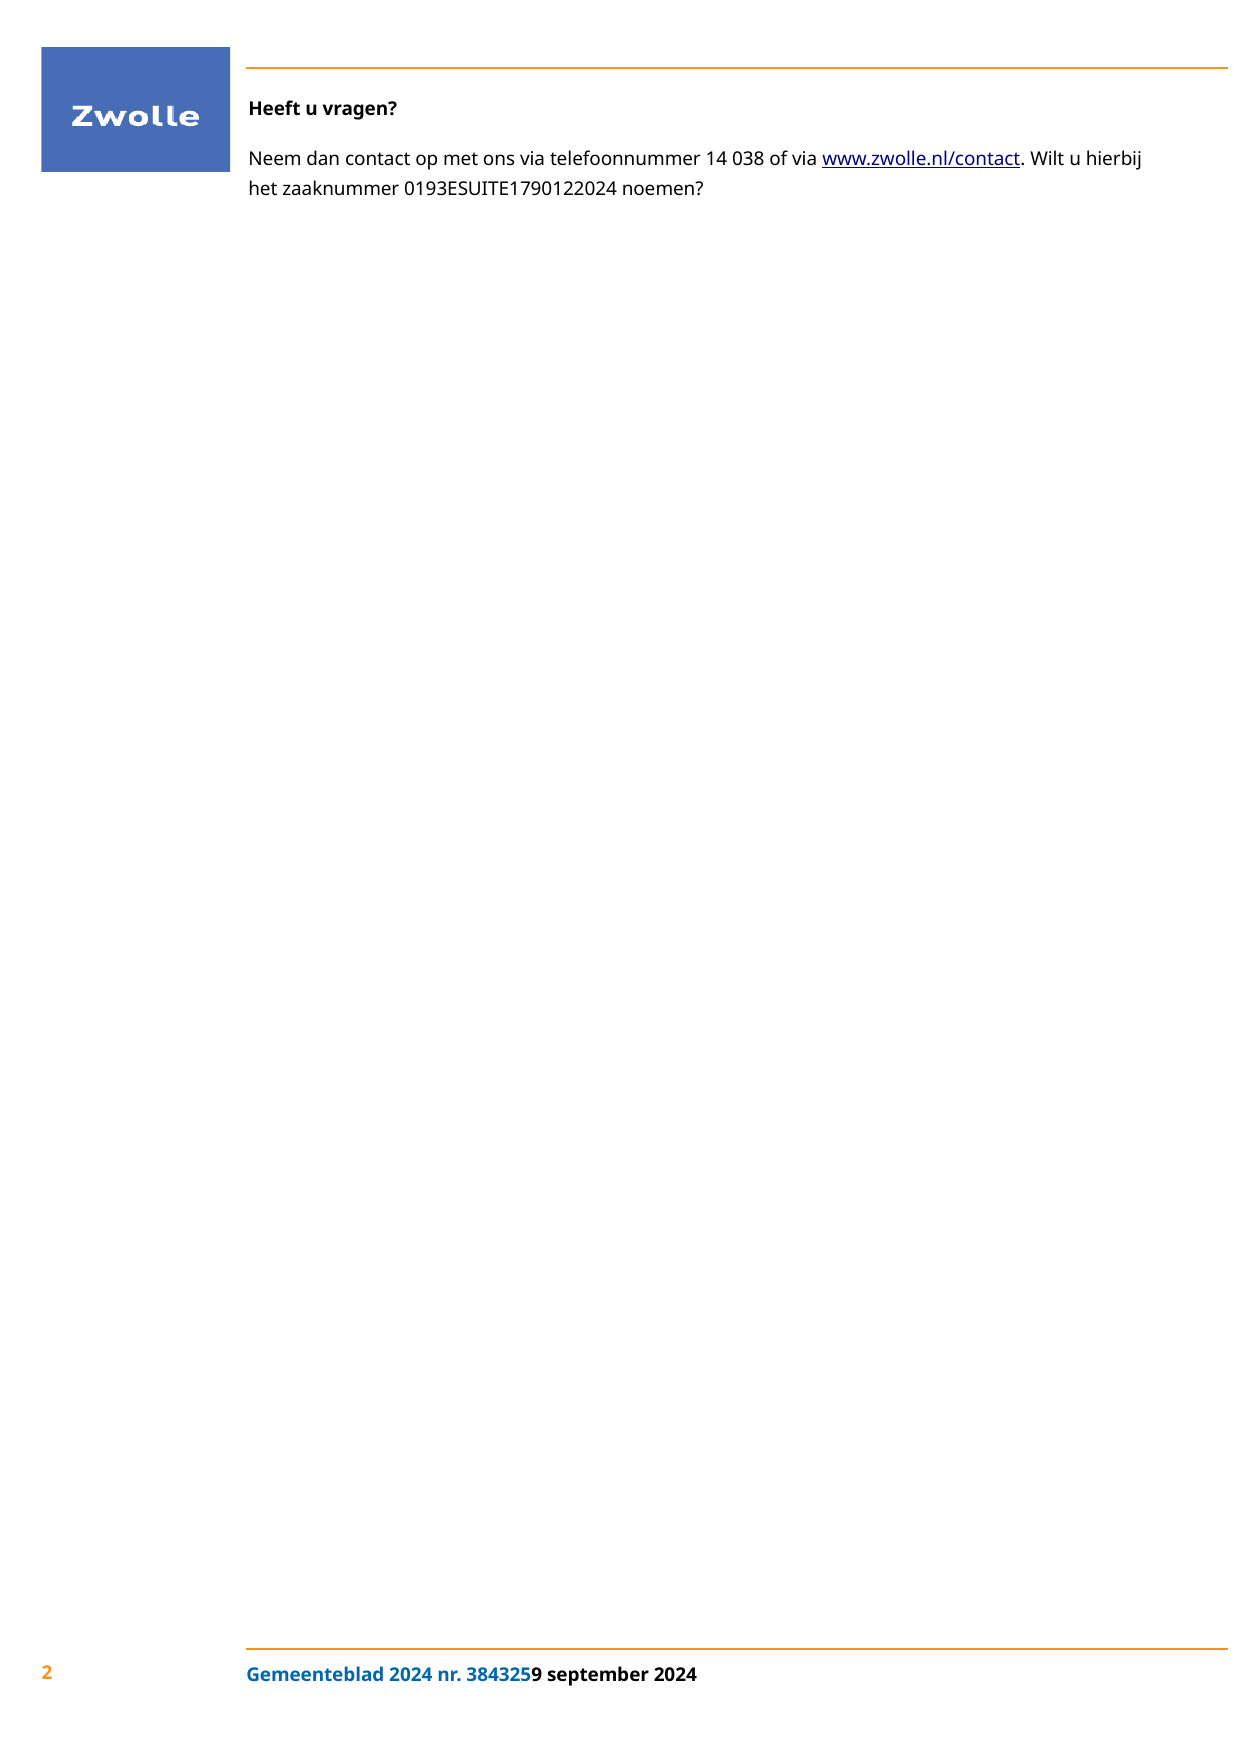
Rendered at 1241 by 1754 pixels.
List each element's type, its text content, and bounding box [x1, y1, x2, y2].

text Neem dan contact op met ons via telefoonnummer 14 038 of via www.zwolle.nl/contact. Wilt u hierbij het zaaknummer 0193ESUITE1790122024 noemen? [248, 145, 1152, 201]
picture [41, 47, 231, 172]
text Heeft u vragen? [248, 95, 1152, 121]
